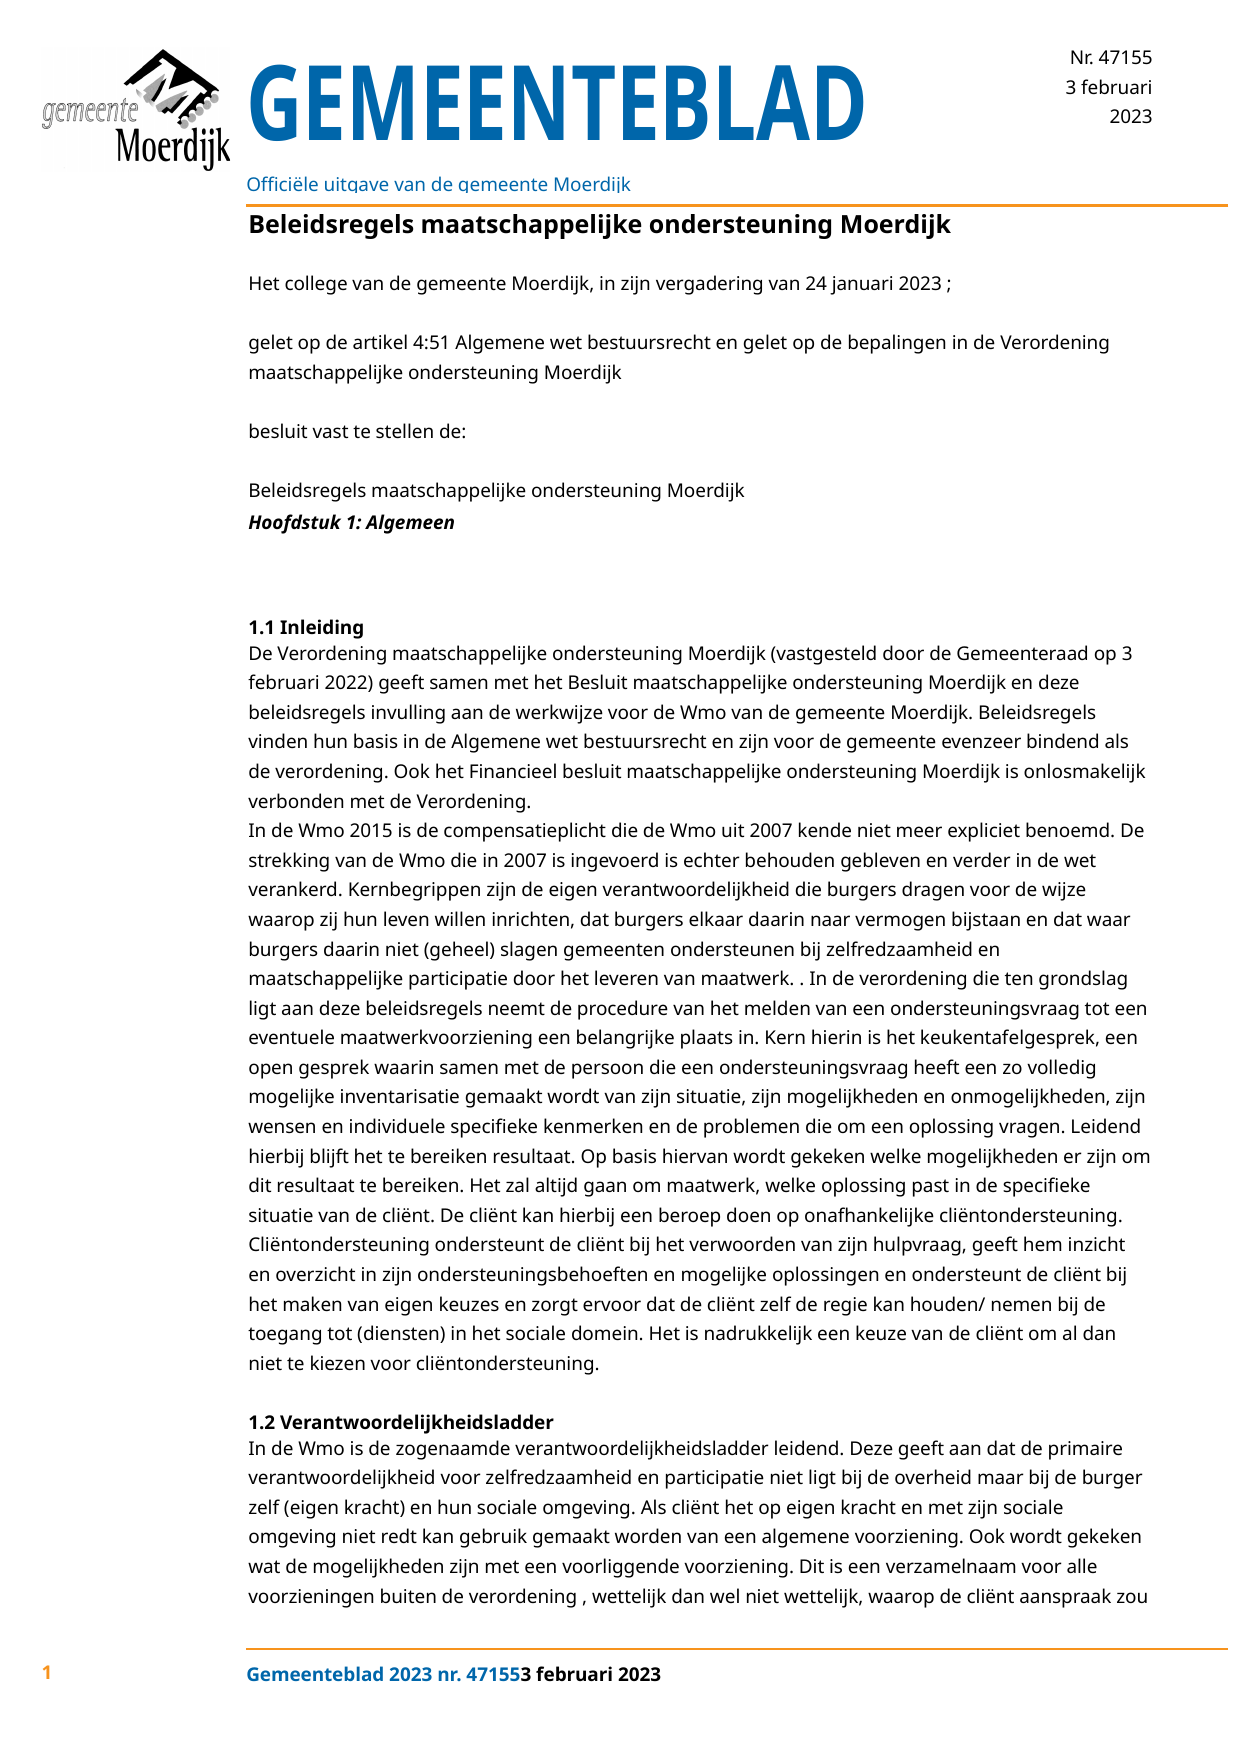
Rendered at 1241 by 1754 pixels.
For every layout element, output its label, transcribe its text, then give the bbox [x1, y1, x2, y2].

text 1.2 Verantwoordelijkheidsladder [248, 1409, 1152, 1435]
text besluit vast te stellen de: [248, 418, 1152, 444]
text De Verordening maatschappelijke ondersteuning Moerdijk (vastgesteld door de Gemeenteraad op 3 februari 2022) geeft samen met het Besluit maatschappelijke ondersteuning Moerdijk en deze beleidsregels invulling aan de werkwijze voor de Wmo van de gemeente Moerdijk. Beleidsregels vinden hun basis in de Algemene wet bestuursrecht en zijn voor de gemeente evenzeer bindend als de verordening. Ook het Financieel besluit maatschappelijke ondersteuning Moerdijk is onlosmakelijk verbonden met de Verordening. [248, 640, 1152, 814]
text Beleidsregels maatschappelijke ondersteuning Moerdijk [248, 477, 1152, 503]
text Het college van de gemeente Moerdijk, in zijn vergadering van 24 januari 2023 ; [248, 270, 1152, 296]
picture [41, 47, 231, 172]
text Beleidsregels maatschappelijke ondersteuning Moerdijk [248, 207, 1152, 241]
text Hoofdstuk 1: Algemeen [248, 507, 1152, 535]
text In de Wmo is de zogenaamde verantwoordelijkheidsladder leidend. Deze geeft aan dat de primaire verantwoordelijkheid voor zelfredzaamheid en participatie niet ligt bij de overheid maar bij de burger zelf (eigen kracht) en hun sociale omgeving. Als cliënt het op eigen kracht en met zijn sociale omgeving niet redt kan gebruik gemaakt worden van een algemene voorziening. Ook wordt gekeken wat de mogelijkheden zijn met een voorliggende voorziening. Dit is een verzamelnaam voor alle voorzieningen buiten de verordening , wettelijk dan wel niet wettelijk, waarop de cliënt aanspraak zou [248, 1435, 1152, 1608]
text 1.1 Inleiding [248, 614, 1152, 640]
text In de Wmo 2015 is de compensatieplicht die de Wmo uit 2007 kende niet meer expliciet benoemd. De strekking van de Wmo die in 2007 is ingevoerd is echter behouden gebleven en verder in de wet verankerd. Kernbegrippen zijn de eigen verantwoordelijkheid die burgers dragen voor de wijze waarop zij hun leven willen inrichten, dat burgers elkaar daarin naar vermogen bijstaan en dat waar burgers daarin niet (geheel) slagen gemeenten ondersteunen bij zelfredzaamheid en maatschappelijke participatie door het leveren van maatwerk. . In de verordening die ten grondslag ligt aan deze beleidsregels neemt de procedure van het melden van een ondersteuningsvraag tot een eventuele maatwerkvoorziening een belangrijke plaats in. Kern hierin is het keukentafelgesprek, een open gesprek waarin samen met de persoon die een ondersteuningsvraag heeft een zo volledig mogelijke inventarisatie gemaakt wordt van zijn situatie, zijn mogelijkheden en onmogelijkheden, zijn wensen en individuele specifieke kenmerken en de problemen die om een oplossing vragen. Leidend hierbij blijft het te bereiken resultaat. Op basis hiervan wordt gekeken welke mogelijkheden er zijn om dit resultaat te bereiken. Het zal altijd gaan om maatwerk, welke oplossing past in de specifieke situatie van de cliënt. De cliënt kan hierbij een beroep doen op onafhankelijke cliëntondersteuning. Cliëntondersteuning ondersteunt de cliënt bij het verwoorden van zijn hulpvraag, geeft hem inzicht en overzicht in zijn ondersteuningsbehoeften en mogelijke oplossingen en ondersteunt de cliënt bij het maken van eigen keuzes en zorgt ervoor dat de cliënt zelf de regie kan houden/ nemen bij de toegang tot (diensten) in het sociale domein. Het is nadrukkelijk een keuze van de cliënt om al dan niet te kiezen voor cliëntondersteuning. [248, 817, 1152, 1376]
text gelet op de artikel 4:51 Algemene wet bestuursrecht en gelet op de bepalingen in de Verordening maatschappelijke ondersteuning Moerdijk [248, 329, 1152, 385]
